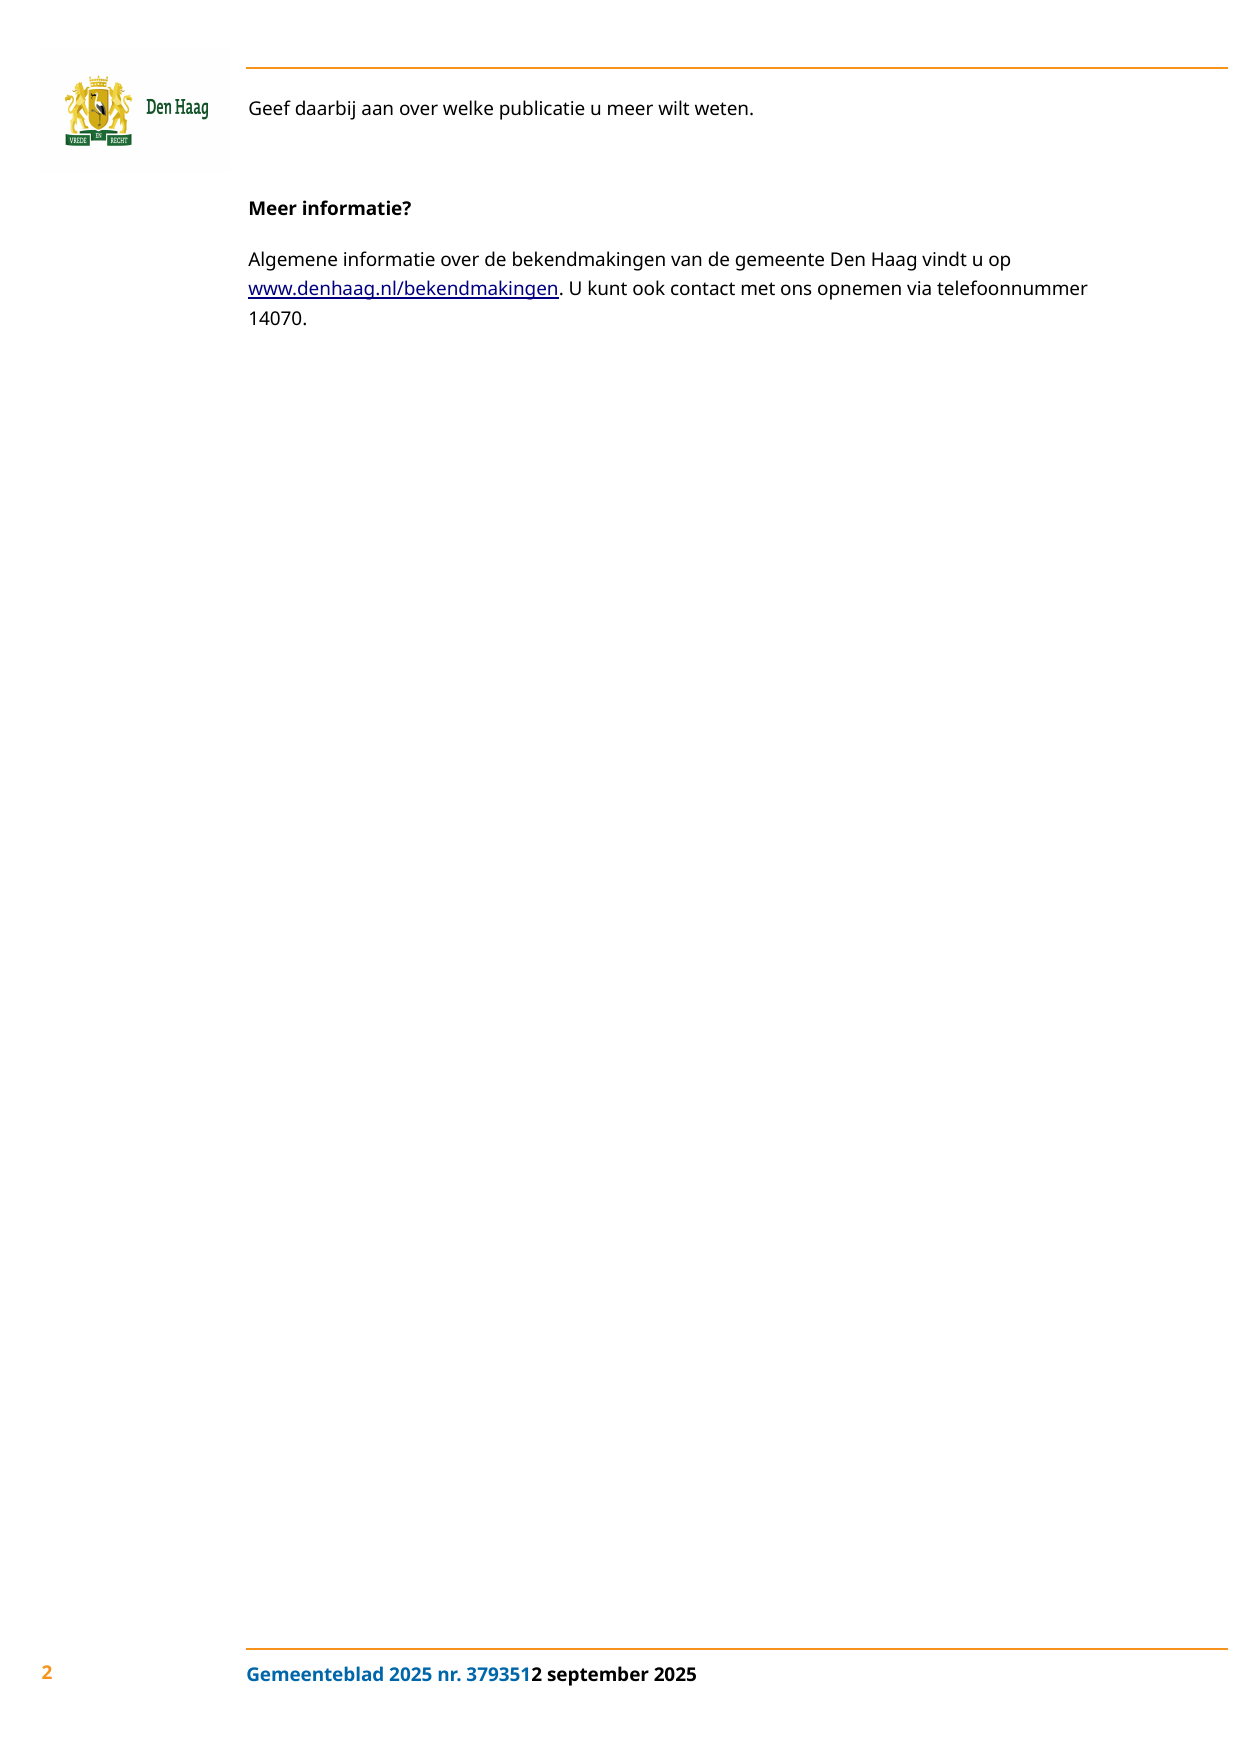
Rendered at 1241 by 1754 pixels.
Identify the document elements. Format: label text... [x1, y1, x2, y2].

text Geef daarbij aan over welke publicatie u meer wilt weten. [248, 95, 1152, 121]
text Algemene informatie over de bekendmakingen van de gemeente Den Haag vindt u op www.denhaag.nl/bekendmakingen. U kunt ook contact met ons opnemen via telefoonnummer 14070. [248, 246, 1152, 331]
text Meer informatie? [248, 196, 1152, 221]
picture [41, 47, 231, 172]
